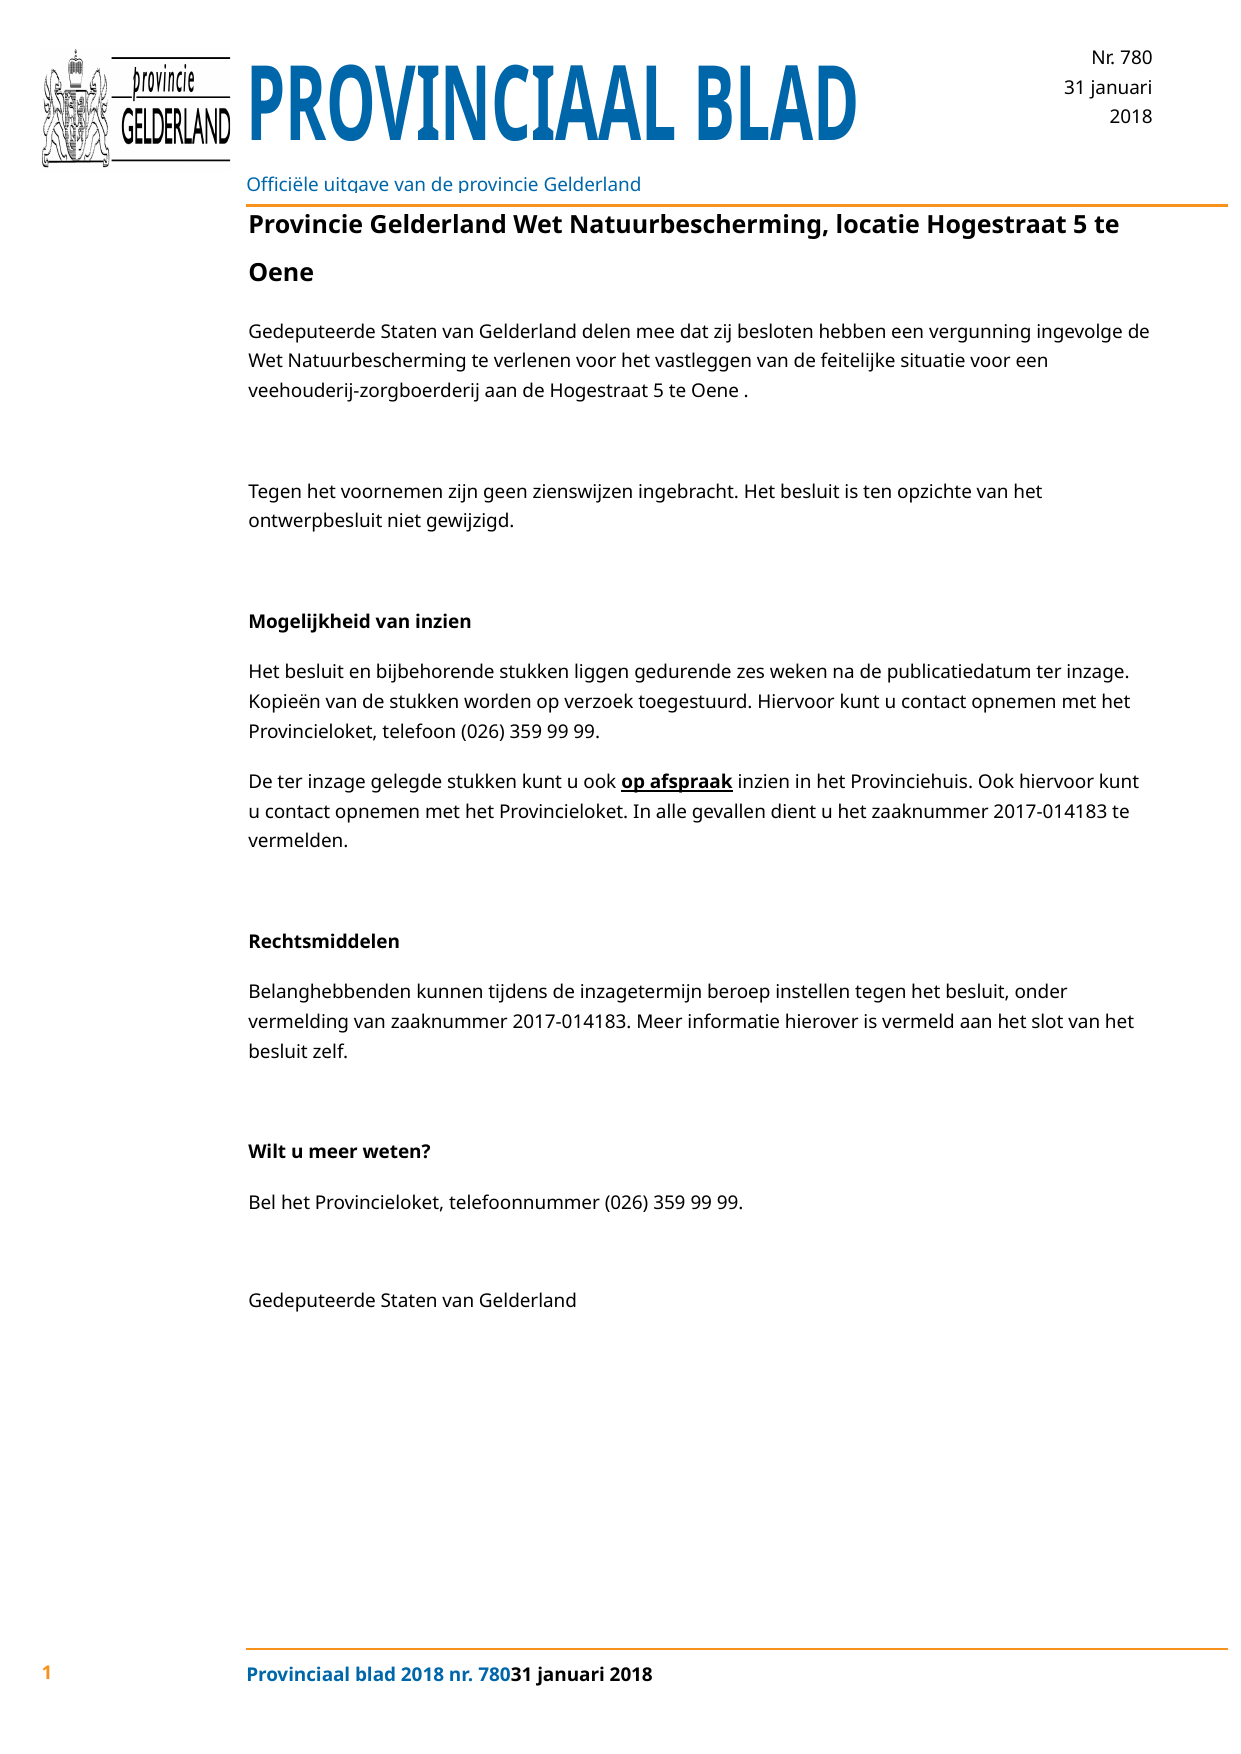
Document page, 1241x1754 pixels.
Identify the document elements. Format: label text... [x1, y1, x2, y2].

text Mogelijkheid van inzien [248, 608, 1152, 634]
text Wilt u meer weten? [248, 1139, 1152, 1164]
text Provincie Gelderland Wet Natuurbescherming, locatie Hogestraat 5 te Oene [248, 207, 1152, 288]
text De ter inzage gelegde stukken kunt u ook op afspraak inzien in het Provinciehuis. Ook hiervoor kunt u contact opnemen met het Provincieloket. In alle gevallen dient u het zaaknummer 2017-014183 te vermelden. [248, 768, 1152, 853]
text Bel het Provincieloket, telefoonnummer (026) 359 99 99. [248, 1189, 1152, 1215]
text Belanghebbenden kunnen tijdens de inzagetermijn beroep instellen tegen het besluit, onder vermelding van zaaknummer 2017-014183. Meer informatie hierover is vermeld aan het slot van het besluit zelf. [248, 979, 1152, 1064]
text Gedeputeerde Staten van Gelderland delen mee dat zij besloten hebben een vergunning ingevolge de Wet Natuurbescherming te verlenen voor het vastleggen van de feitelijke situatie voor een veehouderij-zorgboerderij aan de Hogestraat 5 te Oene . [248, 318, 1152, 403]
text Rechtsmiddelen [248, 928, 1152, 954]
picture [41, 47, 231, 172]
text Het besluit en bijbehorende stukken liggen gedurende zes weken na de publicatiedatum ter inzage. Kopieën van de stukken worden op verzoek toegestuurd. Hiervoor kunt u contact opnemen met het Provincieloket, telefoon (026) 359 99 99. [248, 659, 1152, 744]
text Gedeputeerde Staten van Gelderland [248, 1287, 1152, 1313]
text Tegen het voornemen zijn geen zienswijzen ingebracht. Het besluit is ten opzichte van het ontwerpbesluit niet gewijzigd. [248, 478, 1152, 533]
